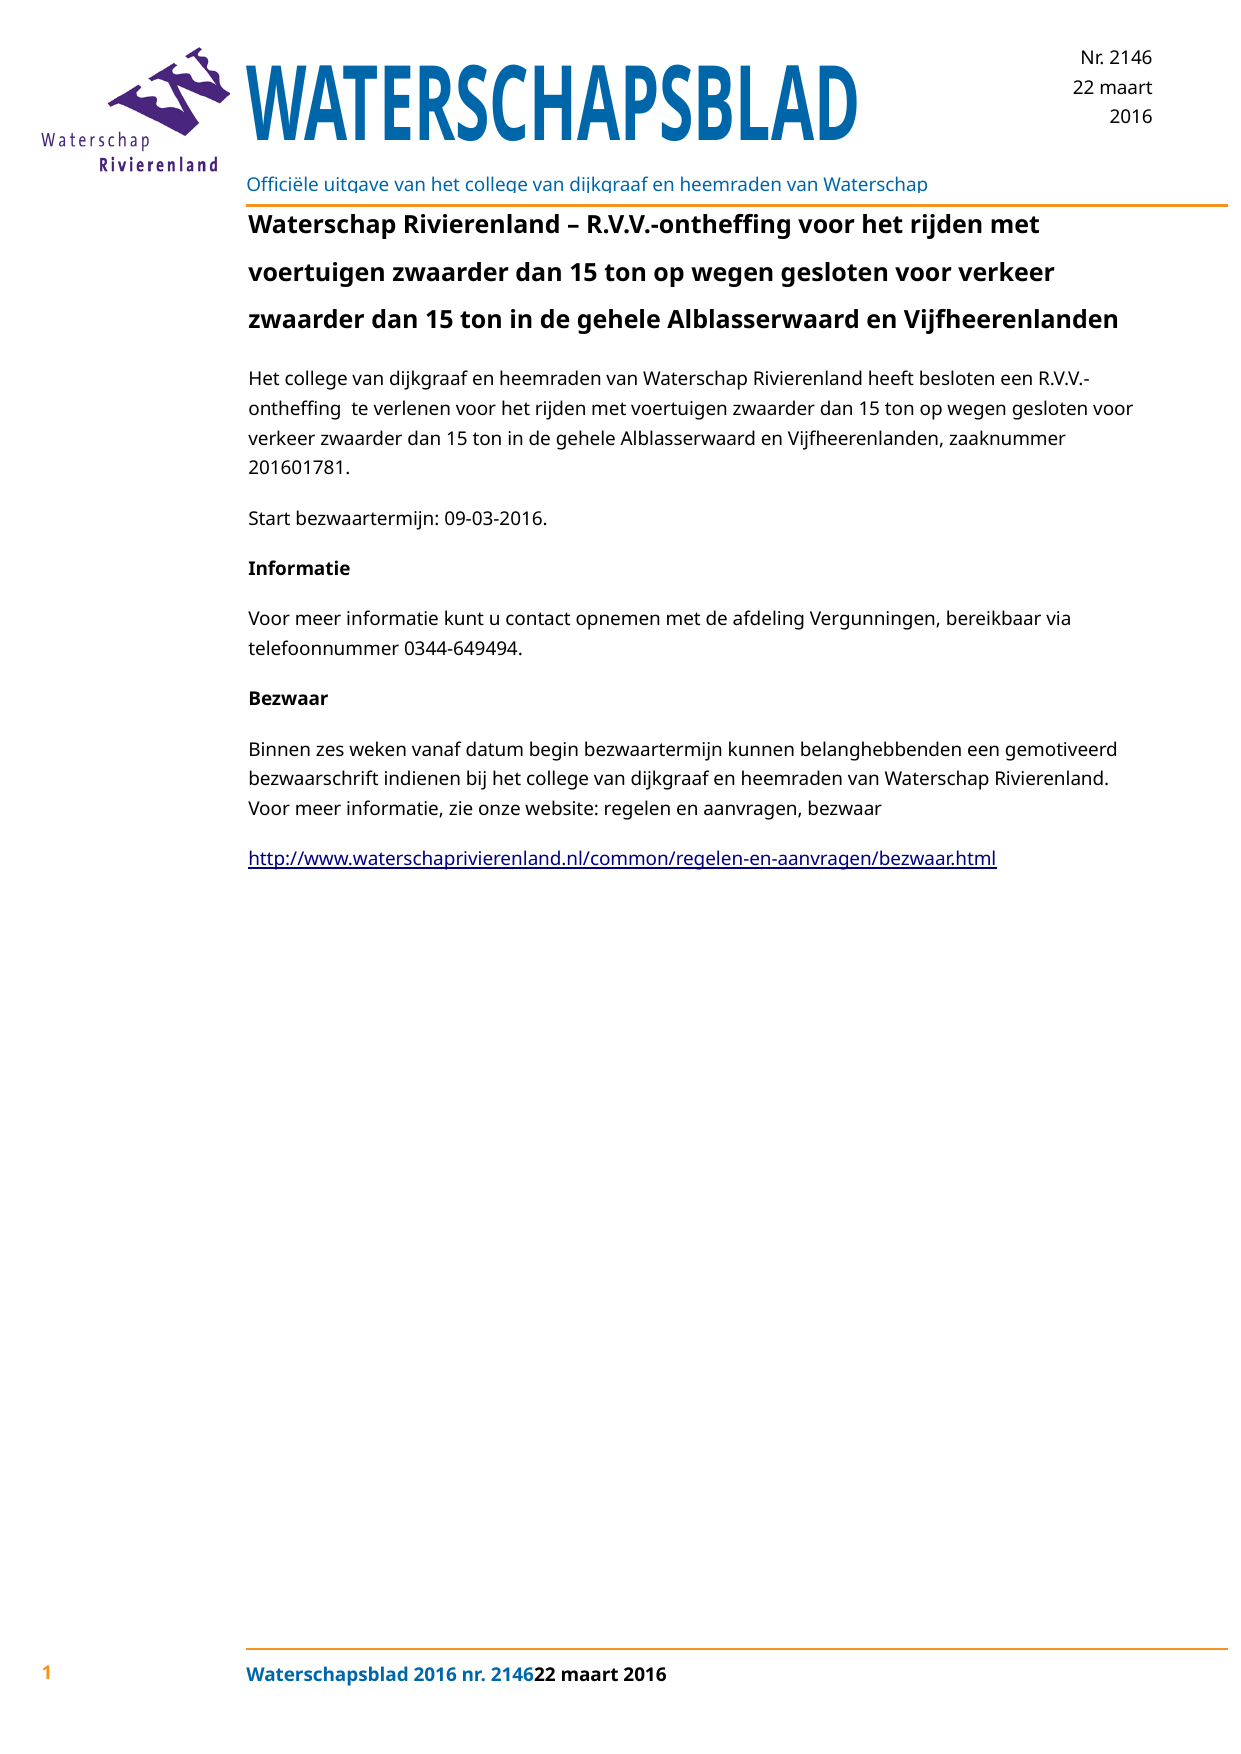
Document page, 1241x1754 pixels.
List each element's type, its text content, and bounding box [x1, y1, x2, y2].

text http://www.waterschaprivierenland.nl/common/regelen-en-aanvragen/bezwaar.html [248, 846, 1152, 871]
text Voor meer informatie kunt u contact opnemen met de afdeling Vergunningen, bereikbaar via telefoonnummer 0344-649494. [248, 606, 1152, 661]
text Informatie [248, 555, 1152, 581]
text Bezwaar [248, 686, 1152, 711]
text Het college van dijkgraaf en heemraden van Waterschap Rivierenland heeft besloten een R.V.V.-ontheffing te verlenen voor het rijden met voertuigen zwaarder dan 15 ton op wegen gesloten voor verkeer zwaarder dan 15 ton in de gehele Alblasserwaard en Vijfheerenlanden, zaaknummer 201601781. [248, 366, 1152, 480]
text Waterschap Rivierenland – R.V.V.-ontheffing voor het rijden met voertuigen zwaarder dan 15 ton op wegen gesloten voor verkeer zwaarder dan 15 ton in de gehele Alblasserwaard en Vijfheerenlanden [248, 207, 1152, 336]
picture [41, 47, 231, 172]
text Binnen zes weken vanaf datum begin bezwaartermijn kunnen belanghebbenden een gemotiveerd bezwaarschrift indienen bij het college van dijkgraaf en heemraden van Waterschap Rivierenland. Voor meer informatie, zie onze website: regelen en aanvragen, bezwaar [248, 736, 1152, 821]
text Start bezwaartermijn: 09-03-2016. [248, 505, 1152, 530]
